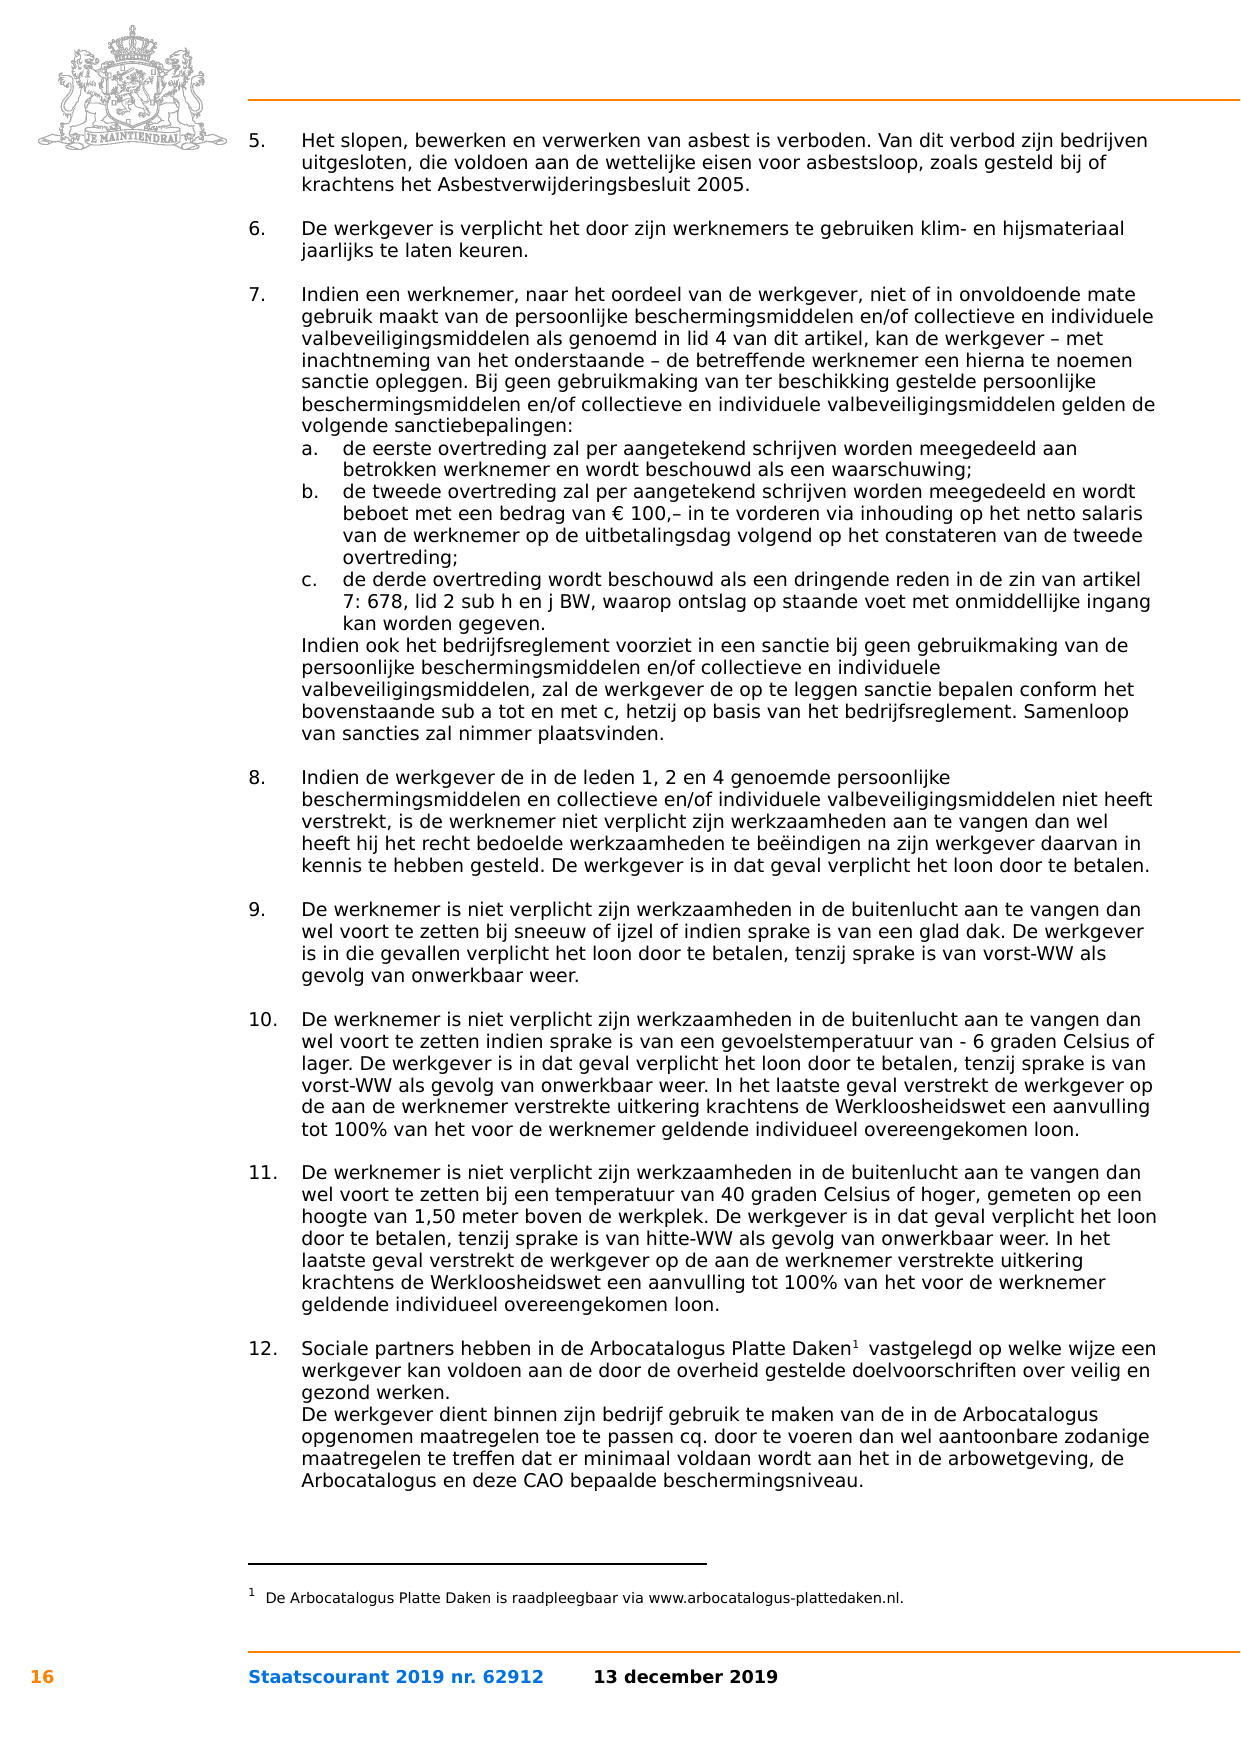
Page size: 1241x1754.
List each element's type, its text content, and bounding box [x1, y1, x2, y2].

text 8. Indien de werkgever de in de leden 1, 2 en 4 genoemde persoonlijke beschermingsmiddelen en collectieve en/of individuele valbeveiligingsmiddelen niet heeft verstrekt, is de werknemer niet verplicht zijn werkzaamheden aan te vangen dan wel heeft hij het recht bedoelde werkzaamheden te beëindigen na zijn werkgever daarvan in kennis te hebben gesteld. De werkgever is in dat geval verplicht het loon door te betalen. [248, 767, 1163, 877]
picture [38, 25, 227, 150]
text 12. Sociale partners hebben in de Arbocatalogus Platte Daken vastgelegd op welke wijze een werkgever kan voldoen aan de door de overheid gestelde doelvoorschriften over veilig en gezond werken. [248, 1338, 1163, 1404]
text De werkgever dient binnen zijn bedrijf gebruik te maken van de in de Arbocatalogus opgenomen maatregelen toe te passen cq. door te voeren dan wel aantoonbare zodanige maatregelen te treffen dat er minimaal voldaan wordt aan het in de arbowetgeving, de Arbocatalogus en deze CAO bepaalde beschermingsniveau. [301, 1404, 1163, 1492]
text b. de tweede overtreding zal per aangetekend schrijven worden meegedeeld en wordt beboet met een bedrag van € 100,– in te vorderen via inhouding op het netto salaris van de werknemer op de uitbetalingsdag volgend op het constateren van de tweede overtreding; [301, 481, 1163, 569]
text De Arbocatalogus Platte Daken is raadpleegbaar via www.arbocatalogus-plattedaken.nl. [248, 1586, 1163, 1608]
text 11. De werknemer is niet verplicht zijn werkzaamheden in de buitenlucht aan te vangen dan wel voort te zetten bij een temperatuur van 40 graden Celsius of hoger, gemeten op een hoogte van 1,50 meter boven de werkplek. De werkgever is in dat geval verplicht het loon door te betalen, tenzij sprake is van hitte-WW als gevolg van onwerkbaar weer. In het laatste geval verstrekt de werkgever op de aan de werknemer verstrekte uitkering krachtens de Werkloosheidswet een aanvulling tot 100% van het voor de werknemer geldende individueel overeengekomen loon. [248, 1162, 1163, 1316]
text 5. Het slopen, bewerken en verwerken van asbest is verboden. Van dit verbod zijn bedrijven uitgesloten, die voldoen aan de wettelijke eisen voor asbestsloop, zoals gesteld bij of krachtens het Asbestverwijderingsbesluit 2005. [248, 130, 1163, 196]
text 6. De werkgever is verplicht het door zijn werknemers te gebruiken klim- en hijsmateriaal jaarlijks te laten keuren. [248, 218, 1163, 262]
text 7. Indien een werknemer, naar het oordeel van de werkgever, niet of in onvoldoende mate gebruik maakt van de persoonlijke beschermingsmiddelen en/of collectieve en individuele valbeveiligingsmiddelen als genoemd in lid 4 van dit artikel, kan de werkgever – met inachtneming van het onderstaande – de betreffende werknemer een hierna te noemen sanctie opleggen. Bij geen gebruikmaking van ter beschikking gestelde persoonlijke beschermingsmiddelen en/of collectieve en individuele valbeveiligingsmiddelen gelden de volgende sanctiebepalingen: [248, 283, 1163, 437]
text Indien ook het bedrijfsreglement voorziet in een sanctie bij geen gebruikmaking van de persoonlijke beschermingsmiddelen en/of collectieve en individuele valbeveiligingsmiddelen, zal de werkgever de op te leggen sanctie bepalen conform het bovenstaande sub a tot en met c, hetzij op basis van het bedrijfsreglement. Samenloop van sancties zal nimmer plaatsvinden. [301, 635, 1163, 745]
text a. de eerste overtreding zal per aangetekend schrijven worden meegedeeld aan betrokken werknemer en wordt beschouwd als een waarschuwing; [301, 437, 1163, 481]
text c. de derde overtreding wordt beschouwd als een dringende reden in de zin van artikel 7: 678, lid 2 sub h en j BW, waarop ontslag op staande voet met onmiddellijke ingang kan worden gegeven. [301, 569, 1163, 635]
text 10. De werknemer is niet verplicht zijn werkzaamheden in de buitenlucht aan te vangen dan wel voort te zetten indien sprake is van een gevoelstemperatuur van - 6 graden Celsius of lager. De werkgever is in dat geval verplicht het loon door te betalen, tenzij sprake is van vorst-WW als gevolg van onwerkbaar weer. In het laatste geval verstrekt de werkgever op de aan de werknemer verstrekte uitkering krachtens de Werkloosheidswet een aanvulling tot 100% van het voor de werknemer geldende individueel overeengekomen loon. [248, 1008, 1163, 1140]
text 9. De werknemer is niet verplicht zijn werkzaamheden in de buitenlucht aan te vangen dan wel voort te zetten bij sneeuw of ijzel of indien sprake is van een glad dak. De werkgever is in die gevallen verplicht het loon door te betalen, tenzij sprake is van vorst-WW als gevolg van onwerkbaar weer. [248, 899, 1163, 987]
